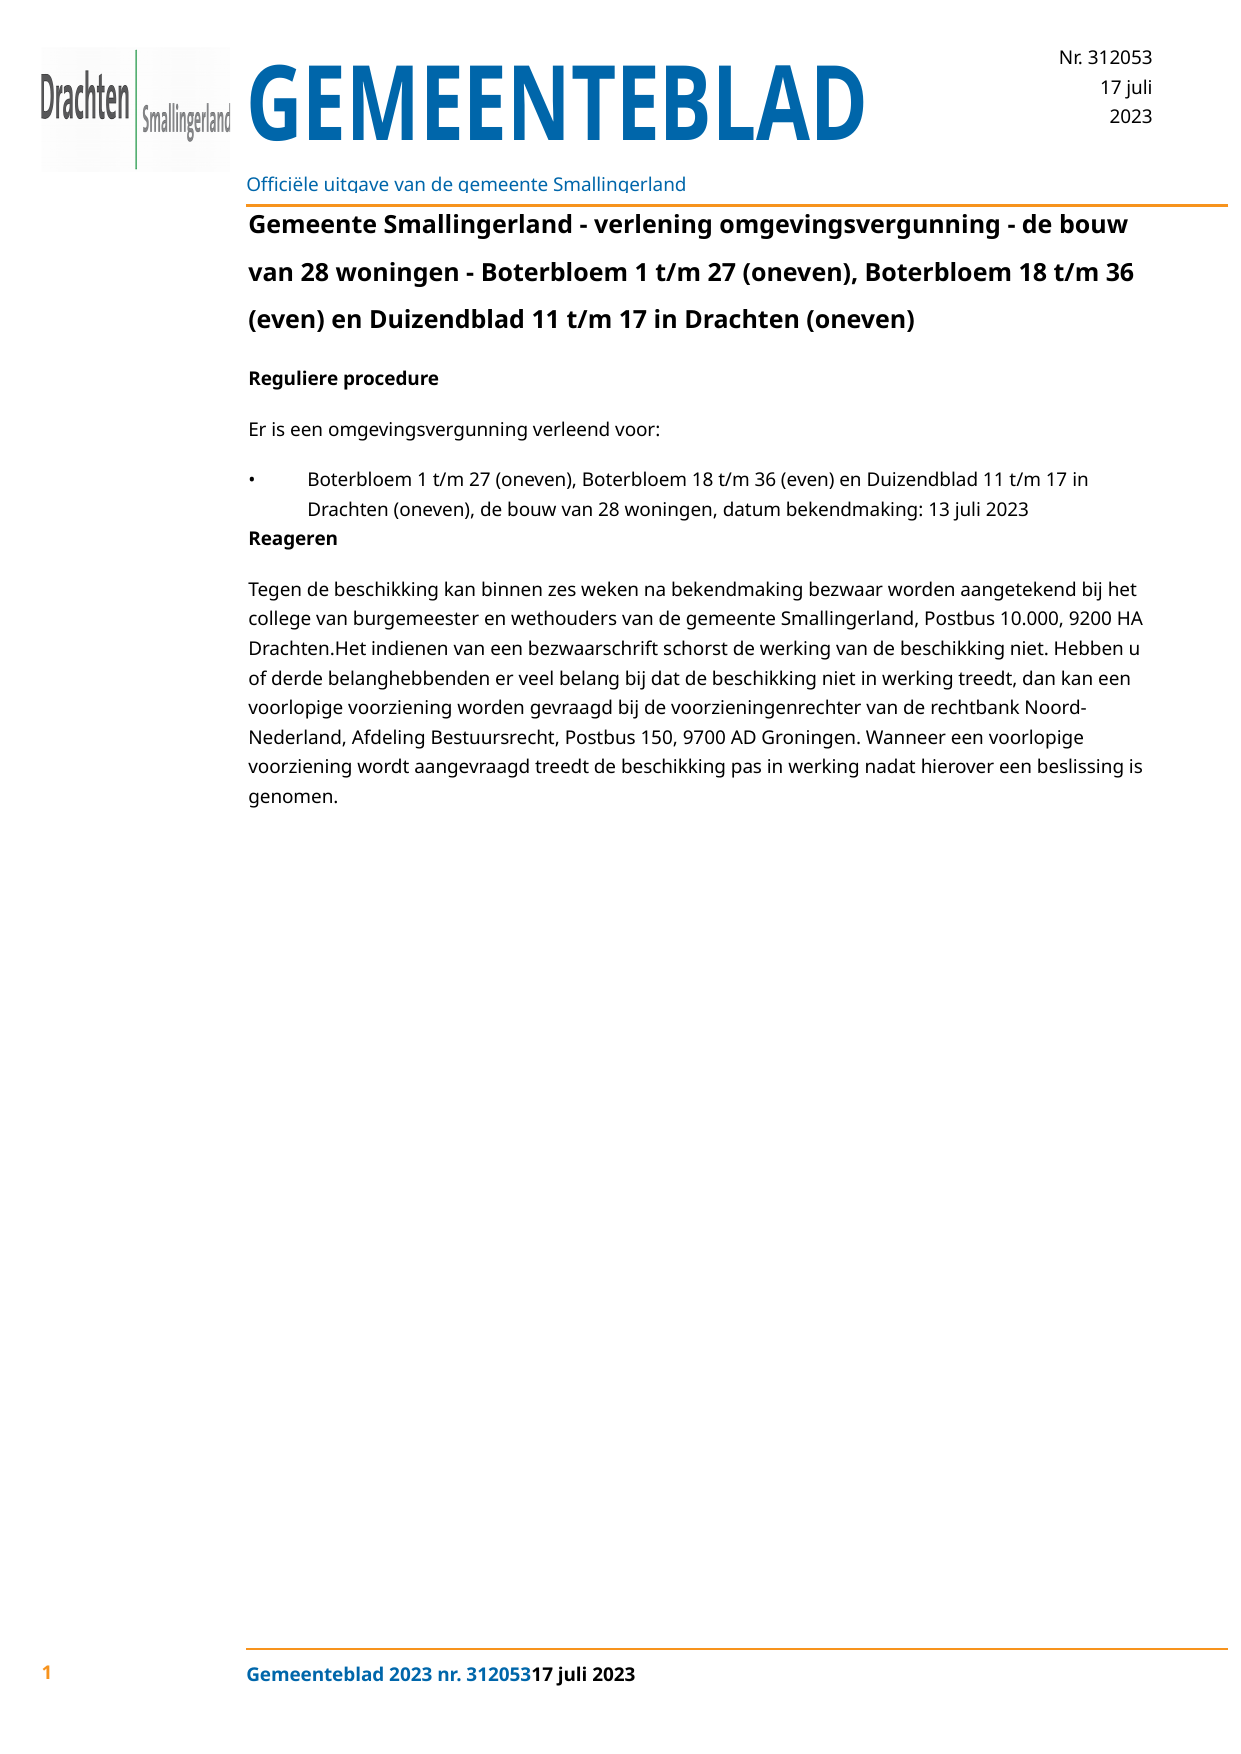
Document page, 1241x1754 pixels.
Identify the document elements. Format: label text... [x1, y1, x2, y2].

text Er is een omgevingsvergunning verleend voor: [248, 416, 1152, 442]
text Reageren [248, 526, 1152, 551]
text Reguliere procedure [248, 366, 1152, 391]
text Gemeente Smallingerland - verlening omgevingsvergunning - de bouw van 28 woningen - Boterbloem 1 t/m 27 (oneven), Boterbloem 18 t/m 36 (even) en Duizendblad 11 t/m 17 in Drachten (oneven) [248, 207, 1152, 336]
text Tegen de beschikking kan binnen zes weken na bekendmaking bezwaar worden aangetekend bij het college van burgemeester en wethouders van de gemeente Smallingerland, Postbus 10.000, 9200 HA Drachten.Het indienen van een bezwaarschrift schorst de werking van de beschikking niet. Hebben u of derde belanghebbenden er veel belang bij dat de beschikking niet in werking treedt, dan kan een voorlopige voorziening worden gevraagd bij de voorzieningenrechter van de rechtbank Noord-Nederland, Afdeling Bestuursrecht, Postbus 150, 9700 AD Groningen. Wanneer een voorlopige voorziening wordt aangevraagd treedt de beschikking pas in werking nadat hierover een beslissing is genomen. [248, 576, 1152, 809]
list Boterbloem 1 t/m 27 (oneven), Boterbloem 18 t/m 36 (even) en Duizendblad 11 t/m 17 in Drachten (oneven), de bouw van 28 woningen, datum bekendmaking: 13 juli 2023 [248, 466, 1152, 522]
picture [41, 47, 231, 172]
